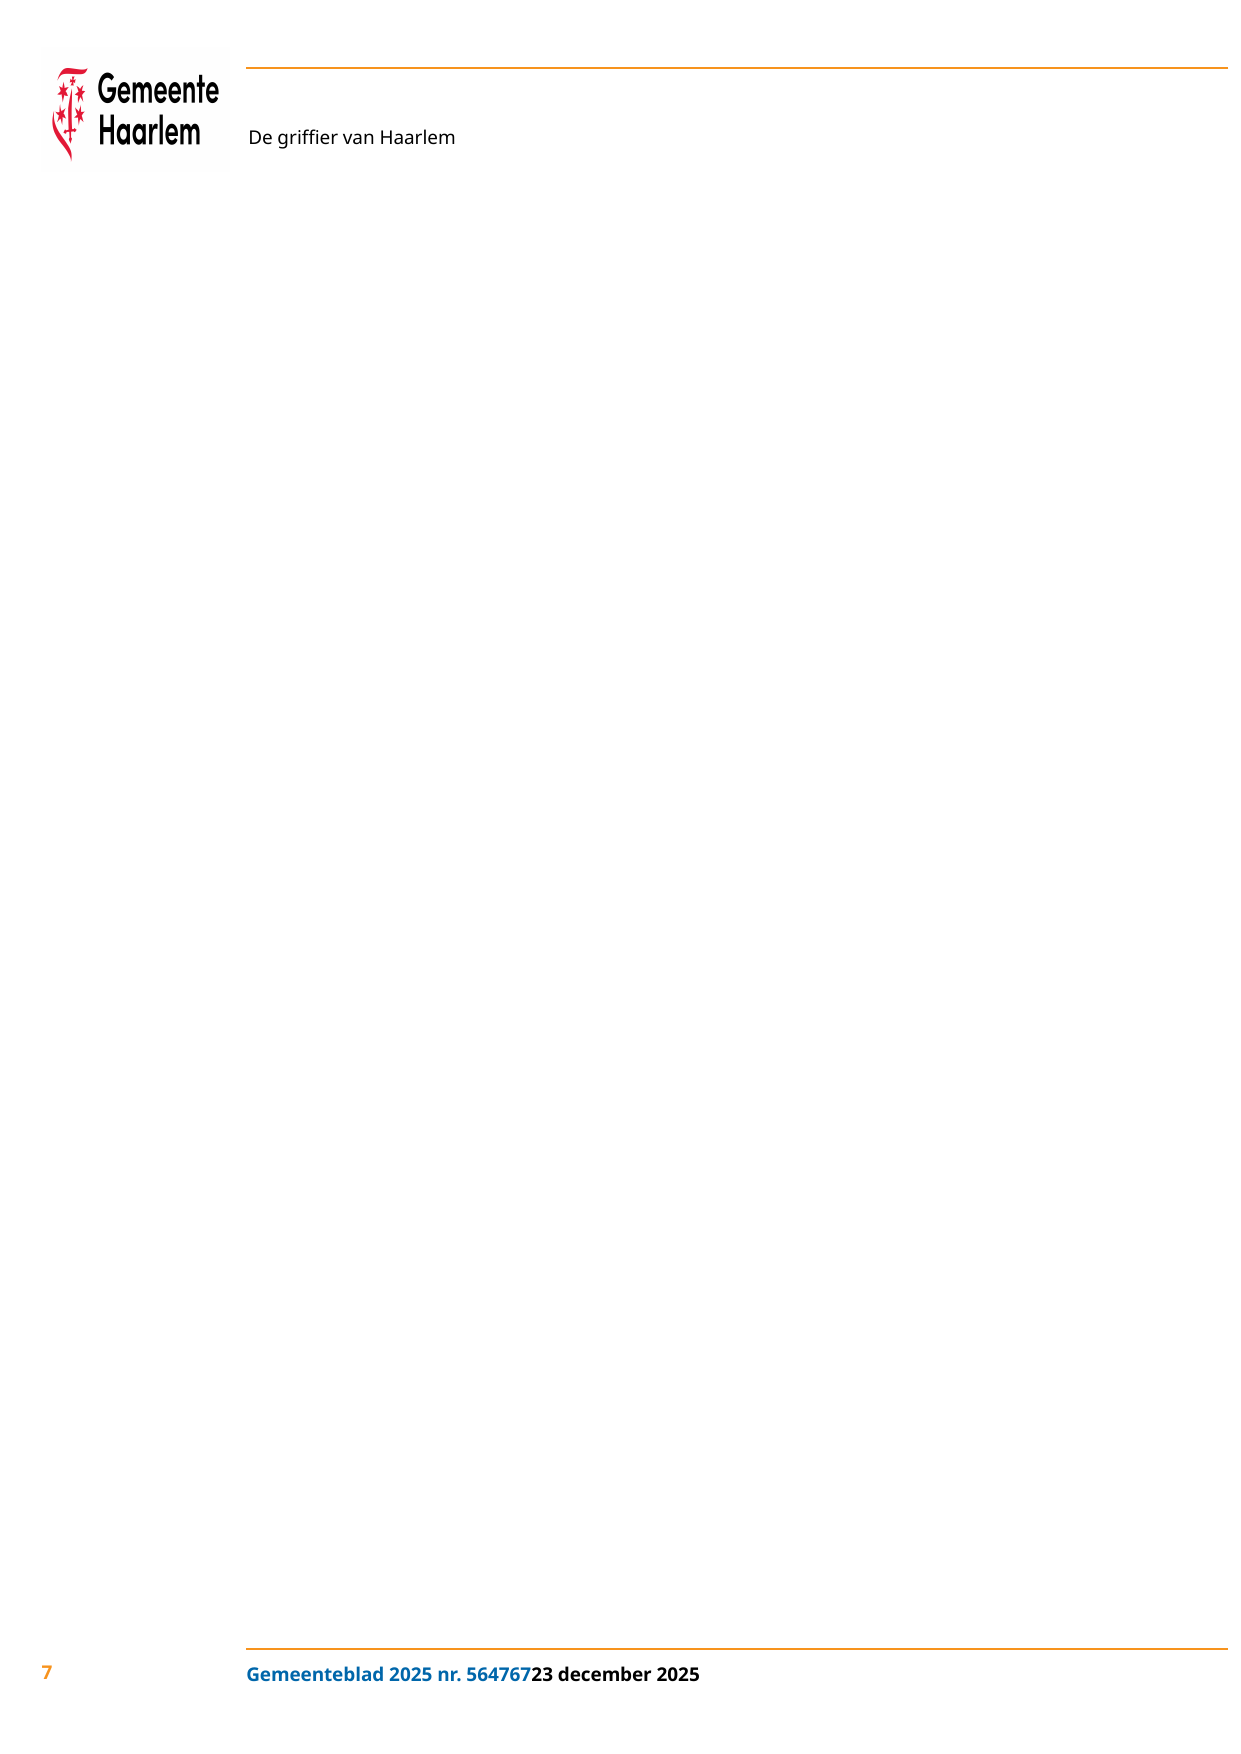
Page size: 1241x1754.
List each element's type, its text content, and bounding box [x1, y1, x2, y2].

text De griffier van Haarlem [248, 124, 1152, 150]
picture [41, 47, 231, 172]
